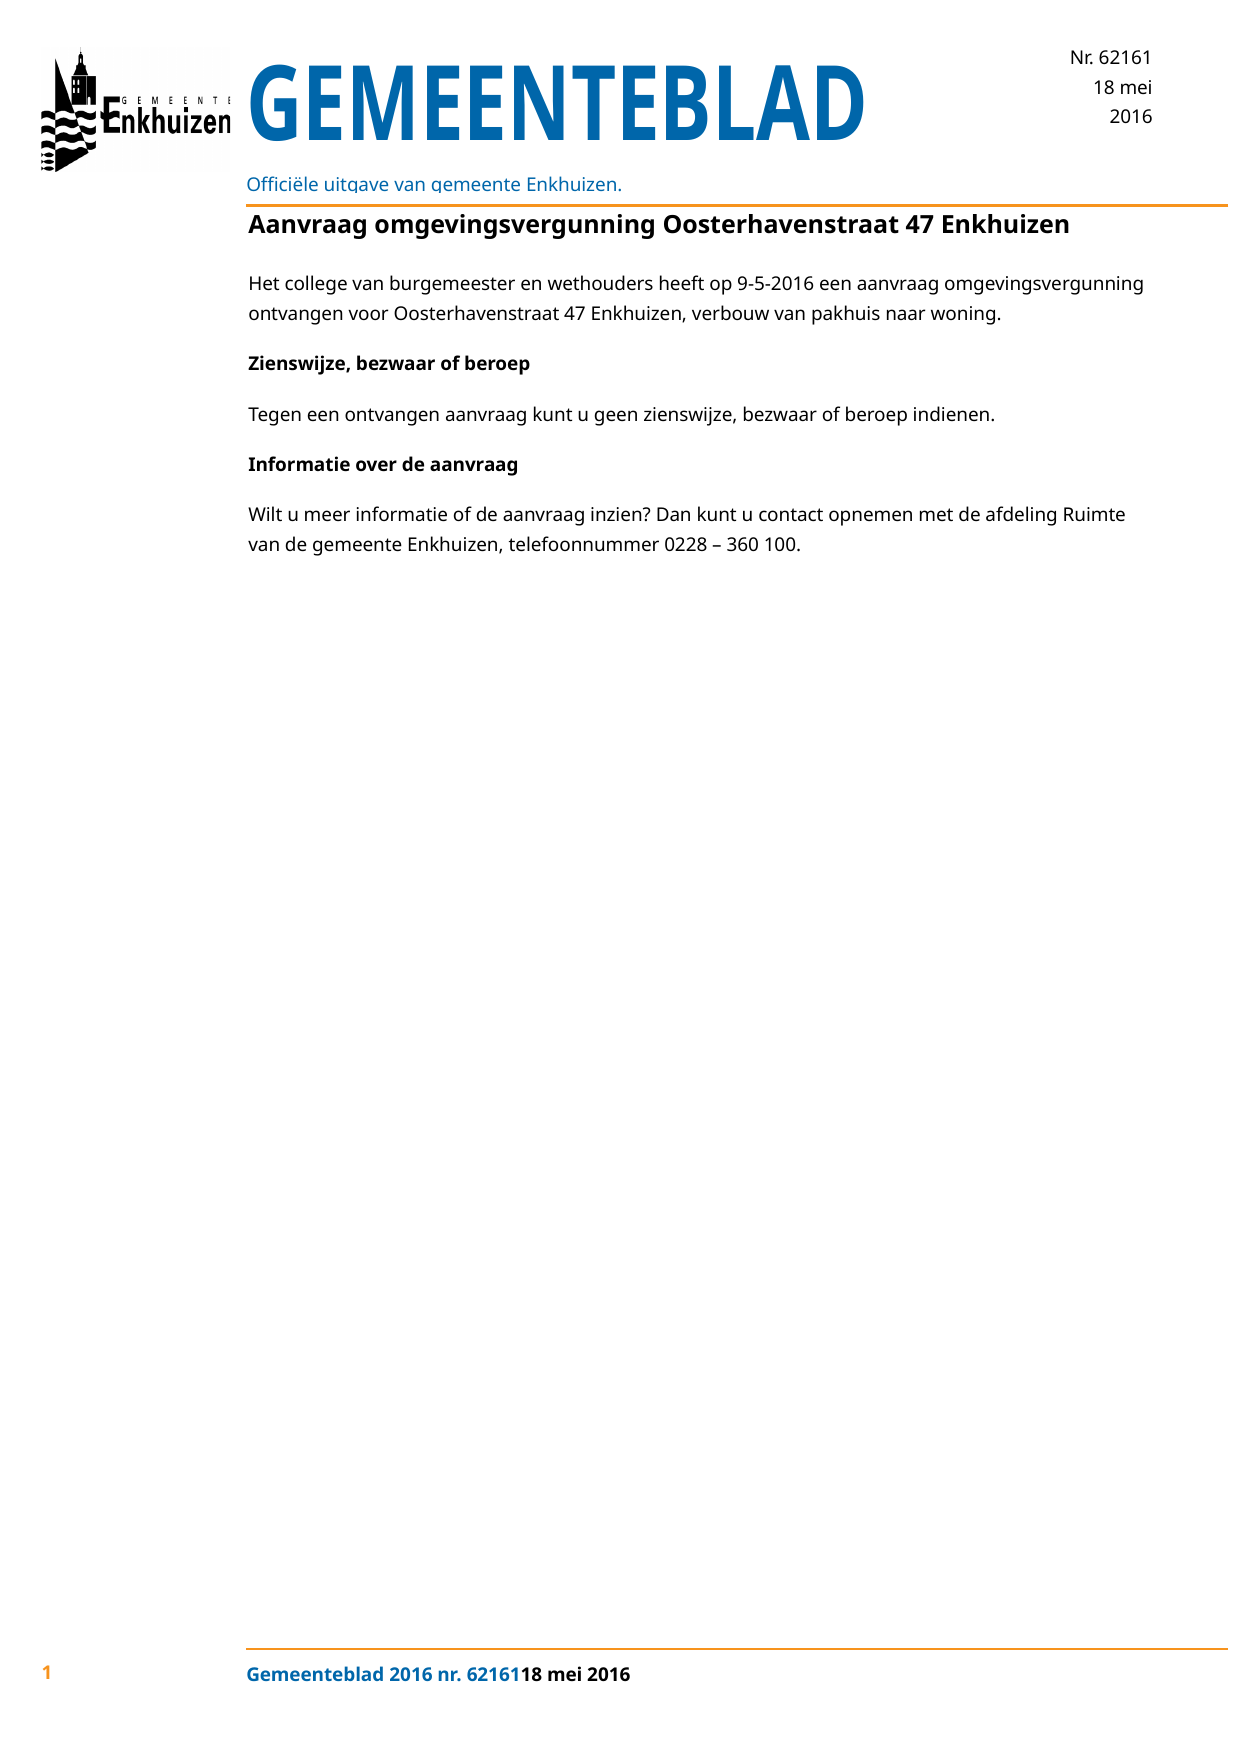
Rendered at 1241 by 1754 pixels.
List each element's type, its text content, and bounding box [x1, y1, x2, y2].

text Informatie over de aanvraag [248, 451, 1152, 477]
text Het college van burgemeester en wethouders heeft op 9-5-2016 een aanvraag omgevingsvergunning ontvangen voor Oosterhavenstraat 47 Enkhuizen, verbouw van pakhuis naar woning. [248, 270, 1152, 326]
text Zienswijze, bezwaar of beroep [248, 350, 1152, 376]
text Wilt u meer informatie of de aanvraag inzien? Dan kunt u contact opnemen met de afdeling Ruimte van de gemeente Enkhuizen, telefoonnummer 0228 – 360 100. [248, 502, 1152, 557]
text Tegen een ontvangen aanvraag kunt u geen zienswijze, bezwaar of beroep indienen. [248, 401, 1152, 426]
picture [41, 47, 231, 172]
text Aanvraag omgevingsvergunning Oosterhavenstraat 47 Enkhuizen [248, 207, 1152, 241]
